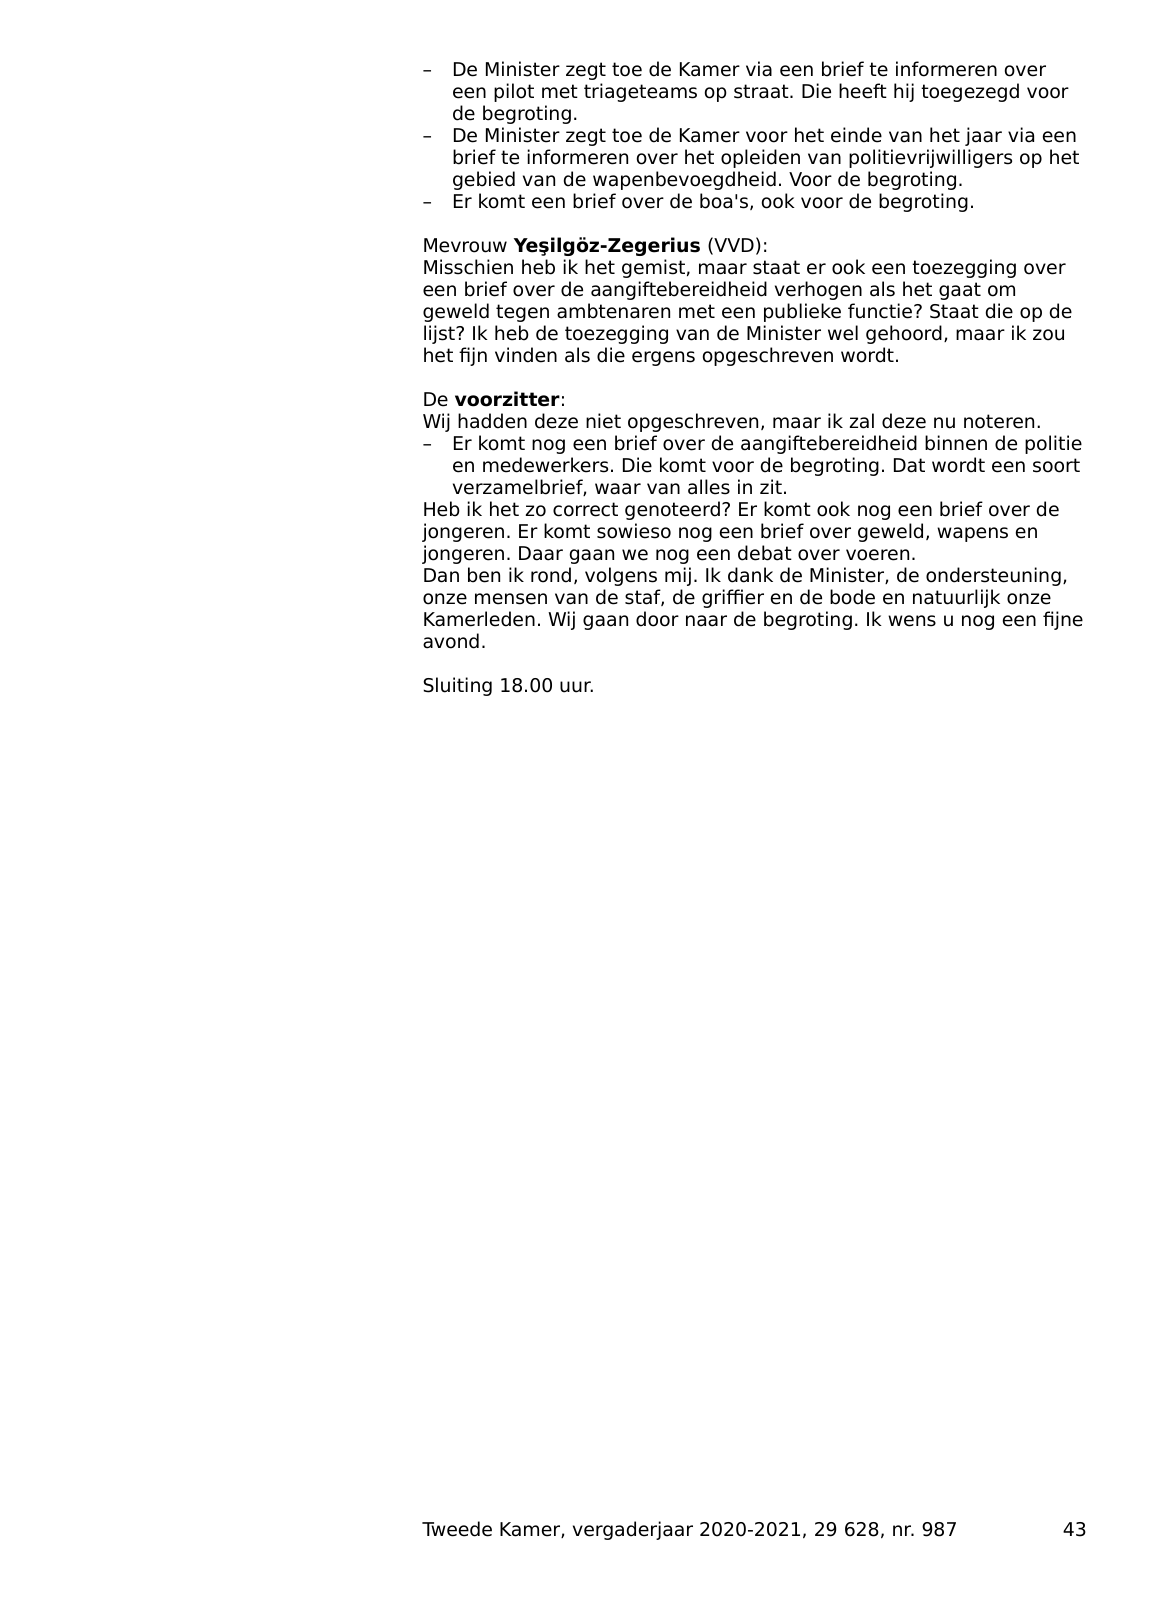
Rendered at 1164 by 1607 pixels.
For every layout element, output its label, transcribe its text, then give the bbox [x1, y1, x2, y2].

text Misschien heb ik het gemist, maar staat er ook een toezegging over een brief over de aangiftebereidheid verhogen als het gaat om geweld tegen ambtenaren met een publieke functie? Staat die op de lijst? Ik heb de toezegging van de Minister wel gehoord, maar ik zou het fijn vinden als die ergens opgeschreven wordt. [422, 257, 1087, 367]
text Wij hadden deze niet opgeschreven, maar ik zal deze nu noteren. [422, 411, 1087, 433]
text Heb ik het zo correct genoteerd? Er komt ook nog een brief over de jongeren. Er komt sowieso nog een brief over geweld, wapens en jongeren. Daar gaan we nog een debat over voeren. [422, 499, 1087, 565]
text Mevrouw Yeşilgöz-Zegerius (VVD): [422, 235, 1087, 257]
text De voorzitter: [422, 389, 1087, 411]
text – De Minister zegt toe de Kamer via een brief te informeren over een pilot met triageteams op straat. Die heeft hij toegezegd voor de begroting. [422, 59, 1087, 125]
text Sluiting 18.00 uur. [422, 675, 1087, 697]
text – Er komt nog een brief over de aangiftebereidheid binnen de politie en medewerkers. Die komt voor de begroting. Dat wordt een soort verzamelbrief, waar van alles in zit. [422, 433, 1087, 499]
text Dan ben ik rond, volgens mij. Ik dank de Minister, de ondersteuning, onze mensen van de staf, de griffier en de bode en natuurlijk onze Kamerleden. Wij gaan door naar de begroting. Ik wens u nog een fijne avond. [422, 565, 1087, 653]
text – Er komt een brief over de boa's, ook voor de begroting. [422, 191, 1087, 213]
text – De Minister zegt toe de Kamer voor het einde van het jaar via een brief te informeren over het opleiden van politievrijwilligers op het gebied van de wapenbevoegdheid. Voor de begroting. [422, 125, 1087, 191]
